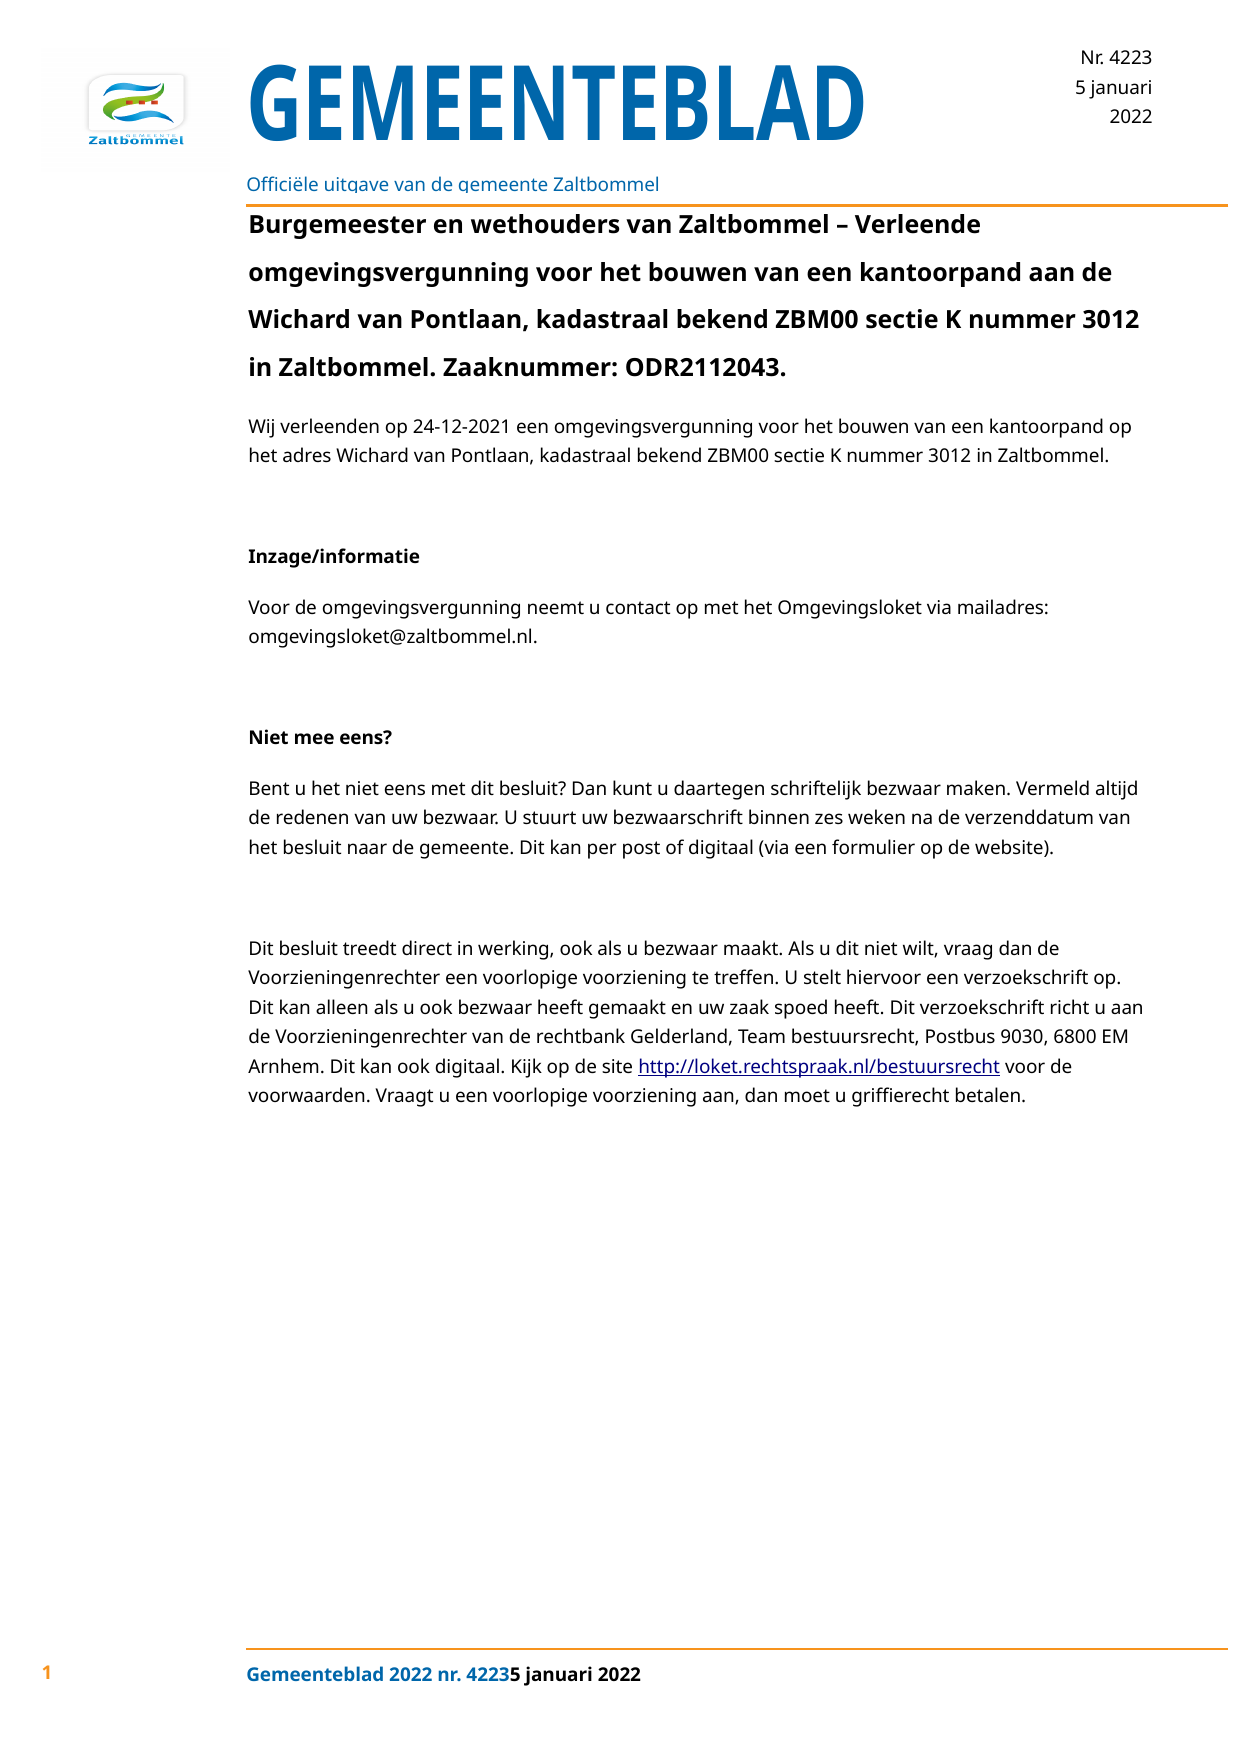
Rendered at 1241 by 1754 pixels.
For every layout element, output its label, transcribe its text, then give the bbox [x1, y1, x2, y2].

picture [41, 47, 231, 172]
text Wij verleenden op 24-12-2021 een omgevingsvergunning voor het bouwen van een kantoorpand op het adres Wichard van Pontlaan, kadastraal bekend ZBM00 sectie K nummer 3012 in Zaltbommel. [248, 413, 1152, 468]
text Inzage/informatie [248, 543, 1152, 569]
text Burgemeester en wethouders van Zaltbommel – Verleende omgevingsvergunning voor het bouwen van een kantoorpand aan de Wichard van Pontlaan, kadastraal bekend ZBM00 sectie K nummer 3012 in Zaltbommel. Zaaknummer: ODR2112043. [248, 207, 1152, 384]
text Niet mee eens? [248, 724, 1152, 750]
text Voor de omgevingsvergunning neemt u contact op met het Omgevingsloket via mailadres: omgevingsloket@zaltbommel.nl. [248, 594, 1152, 649]
text Dit besluit treedt direct in werking, ook als u bezwaar maakt. Als u dit niet wilt, vraag dan de Voorzieningenrechter een voorlopige voorziening te treffen. U stelt hiervoor een verzoekschrift op. Dit kan alleen als u ook bezwaar heeft gemaakt en uw zaak spoed heeft. Dit verzoekschrift richt u aan de Voorzieningenrechter van de rechtbank Gelderland, Team bestuursrecht, Postbus 9030, 6800 EM Arnhem. Dit kan ook digitaal. Kijk op de site http://loket.rechtspraak.nl/bestuursrecht voor de voorwaarden. Vraagt u een voorlopige voorziening aan, dan moet u griffierecht betalen. [248, 935, 1152, 1108]
text Bent u het niet eens met dit besluit? Dan kunt u daartegen schriftelijk bezwaar maken. Vermeld altijd de redenen van uw bezwaar. U stuurt uw bezwaarschrift binnen zes weken na de verzenddatum van het besluit naar de gemeente. Dit kan per post of digitaal (via een formulier op de website). [248, 775, 1152, 860]
